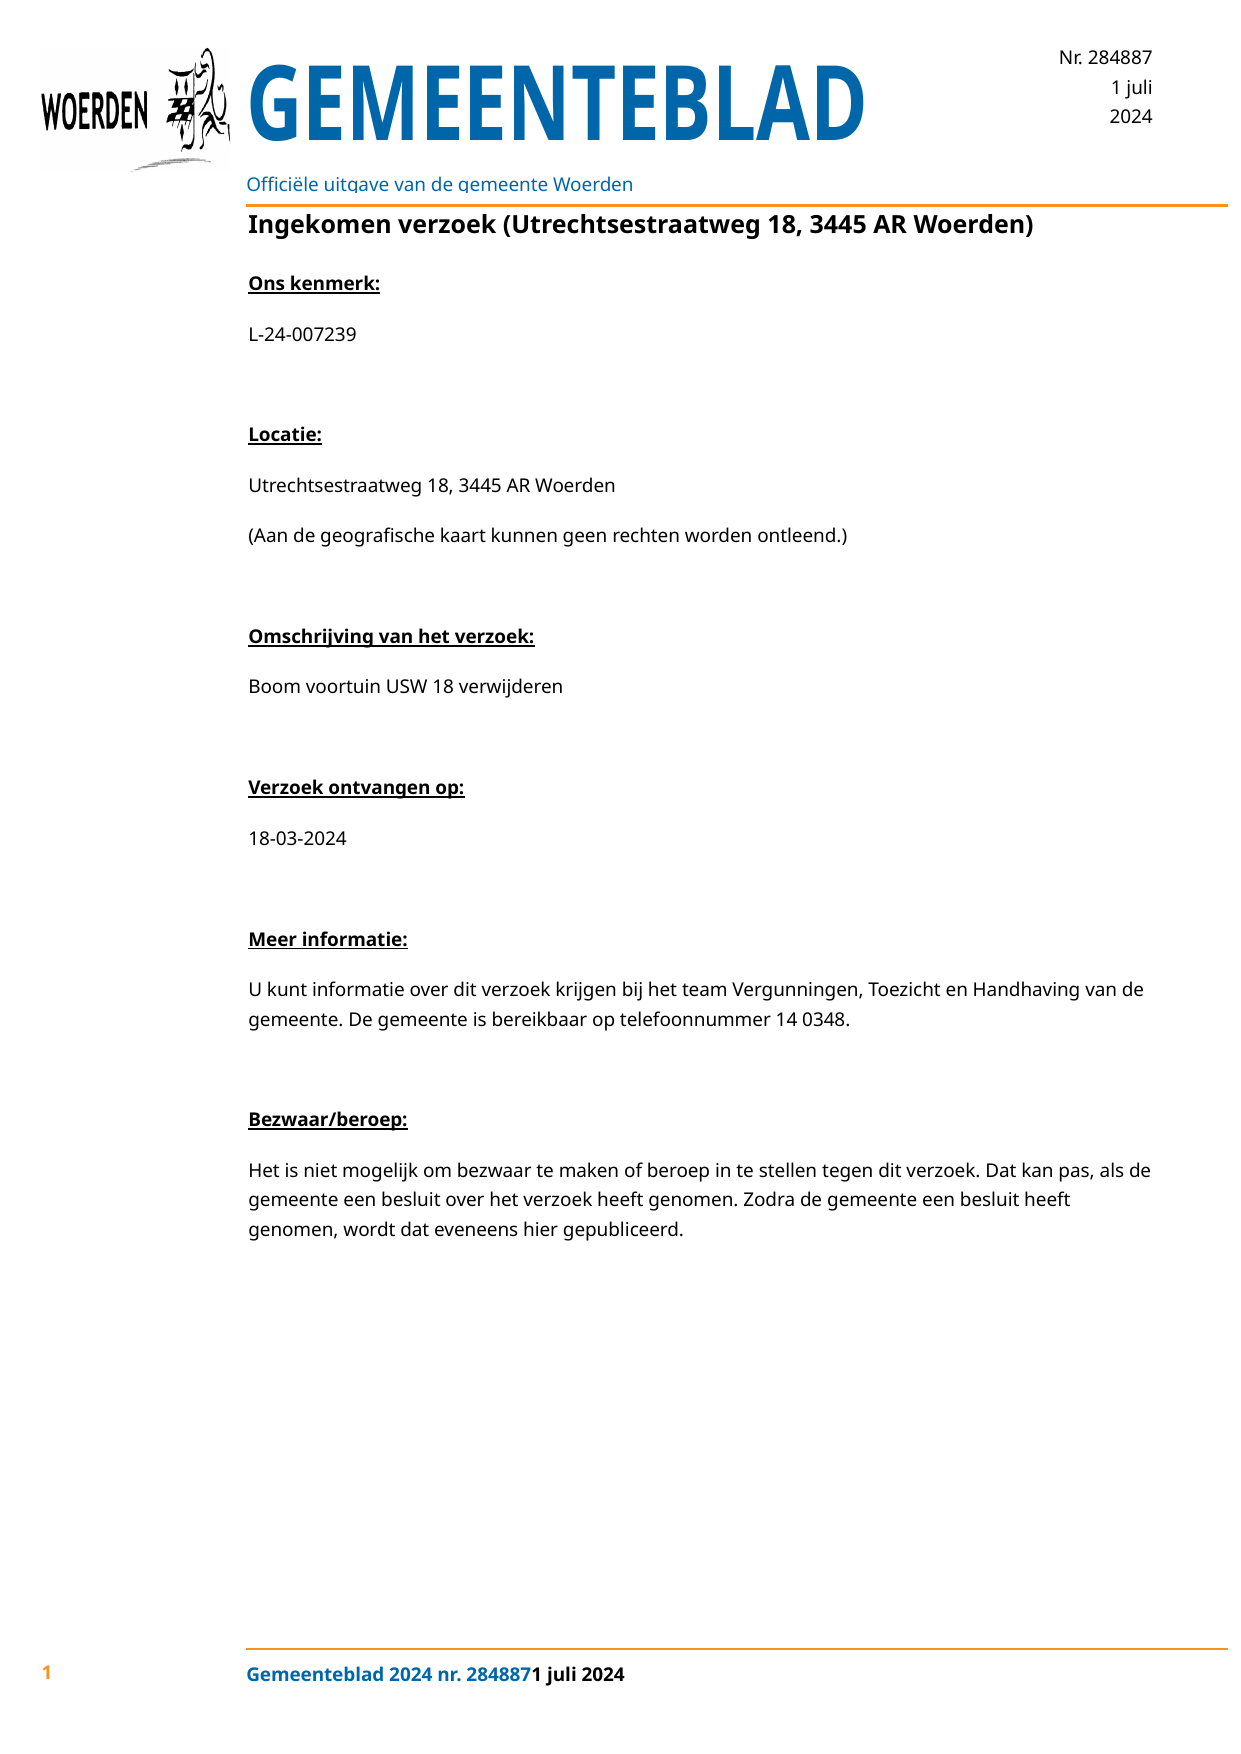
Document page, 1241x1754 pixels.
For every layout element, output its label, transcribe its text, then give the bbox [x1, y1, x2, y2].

text Verzoek ontvangen op: [248, 774, 1152, 800]
picture [41, 47, 231, 172]
text Omschrijving van het verzoek: [248, 623, 1152, 649]
text 18-03-2024 [248, 825, 1152, 851]
text Meer informatie: [248, 926, 1152, 951]
text Utrechtsestraatweg 18, 3445 AR Woerden [248, 472, 1152, 498]
text Ingekomen verzoek (Utrechtsestraatweg 18, 3445 AR Woerden) [248, 207, 1152, 241]
text Het is niet mogelijk om bezwaar te maken of beroep in te stellen tegen dit verzoek. Dat kan pas, als de gemeente een besluit over het verzoek heeft genomen. Zodra de gemeente een besluit heeft genomen, wordt dat eveneens hier gepubliceerd. [248, 1157, 1152, 1242]
text L-24-007239 [248, 321, 1152, 346]
text Bezwaar/beroep: [248, 1107, 1152, 1132]
text Ons kenmerk: [248, 270, 1152, 296]
text Boom voortuin USW 18 verwijderen [248, 674, 1152, 699]
text U kunt informatie over dit verzoek krijgen bij het team Vergunningen, Toezicht en Handhaving van de gemeente. De gemeente is bereikbaar op telefoonnummer 14 0348. [248, 976, 1152, 1031]
text (Aan de geografische kaart kunnen geen rechten worden ontleend.) [248, 522, 1152, 548]
text Locatie: [248, 422, 1152, 447]
